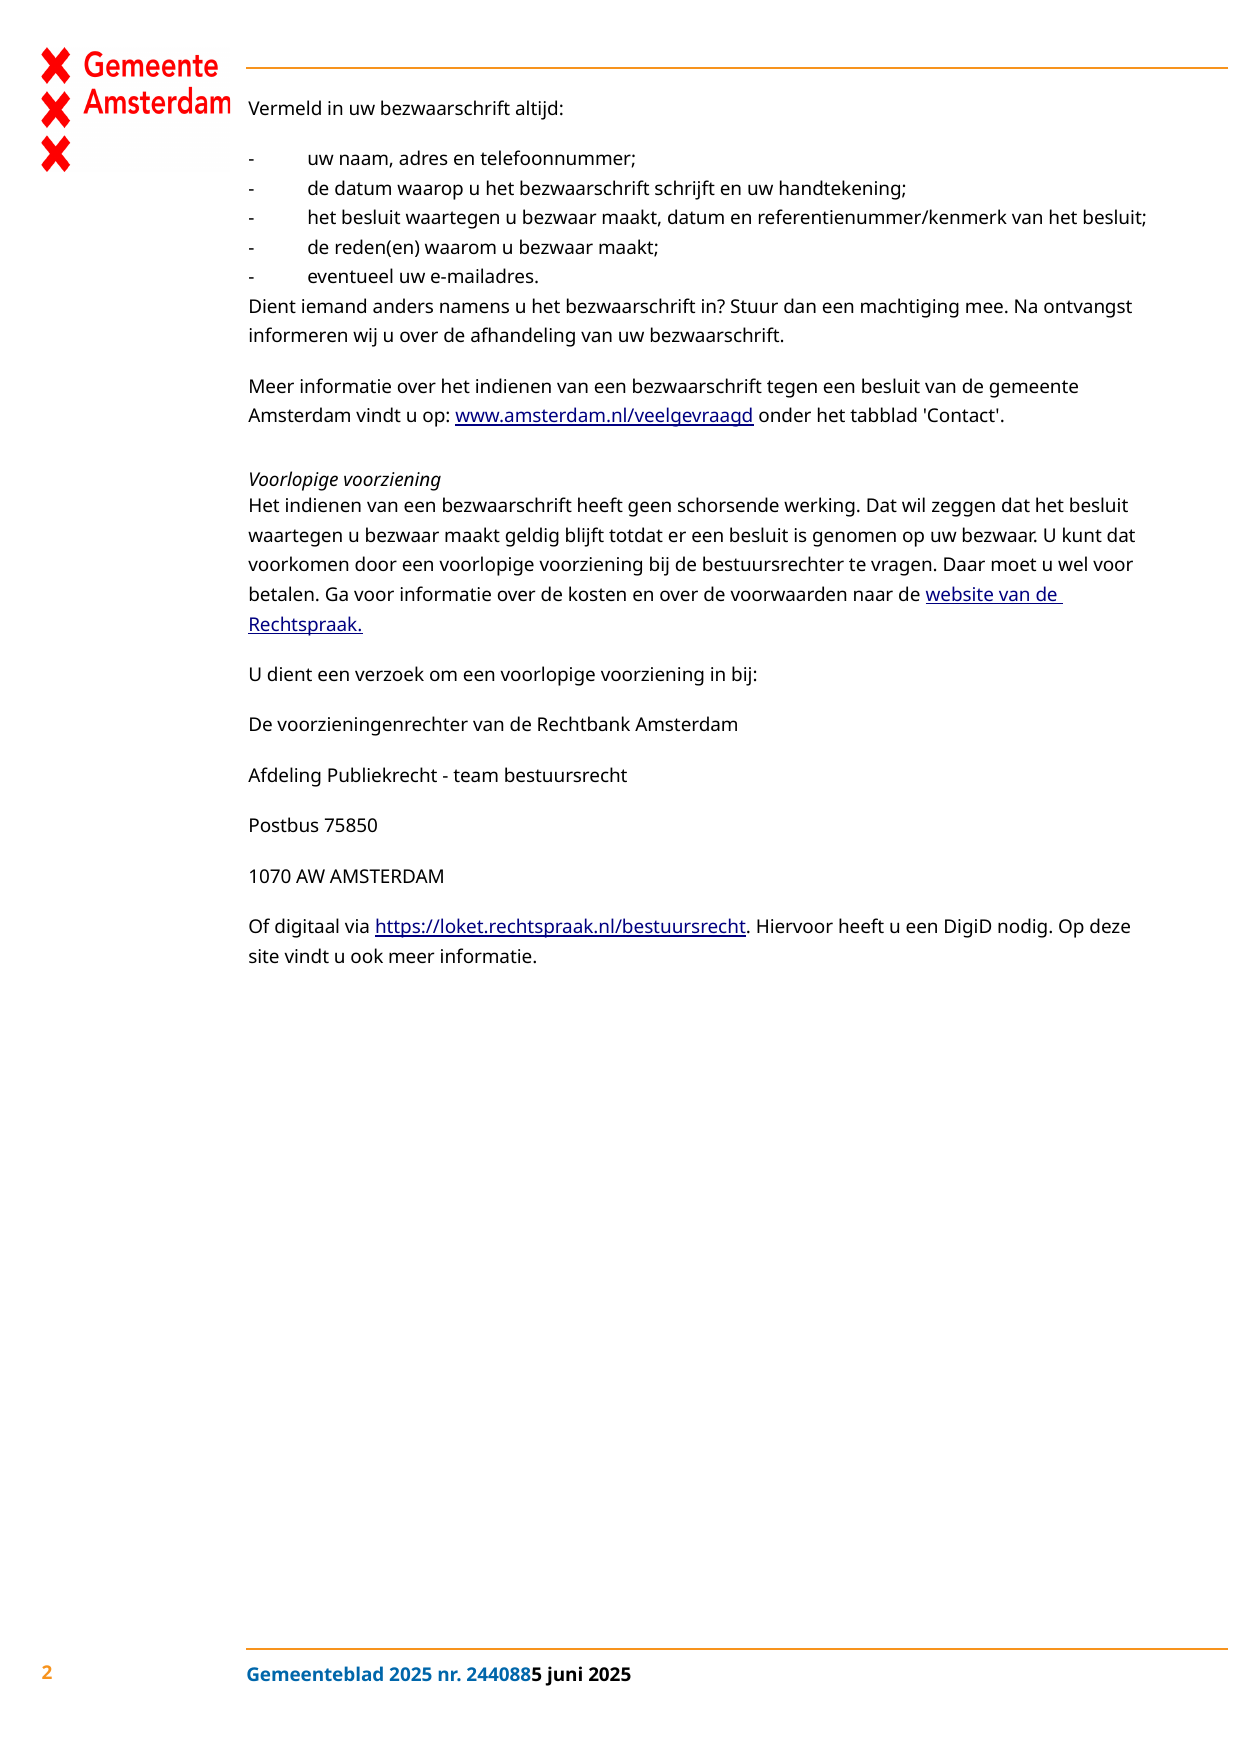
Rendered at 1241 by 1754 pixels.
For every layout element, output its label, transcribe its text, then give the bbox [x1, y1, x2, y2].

text Postbus 75850 [248, 812, 1152, 838]
text Of digitaal via https://loket.rechtspraak.nl/bestuursrecht. Hiervoor heeft u een DigiD nodig. Op deze site vindt u ook meer informatie. [248, 913, 1152, 968]
text De voorzieningenrechter van de Rechtbank Amsterdam [248, 712, 1152, 737]
picture [41, 47, 231, 172]
text Dient iemand anders namens u het bezwaarschrift in? Stuur dan een machtiging mee. Na ontvangst informeren wij u over de afhandeling van uw bezwaarschrift. [248, 293, 1152, 348]
text Vermeld in uw bezwaarschrift altijd: [248, 95, 1152, 121]
list de datum waarop u het bezwaarschrift schrijft en uw handtekening; [248, 175, 1152, 201]
list de reden(en) waarom u bezwaar maakt; [248, 234, 1152, 260]
text U dient een verzoek om een voorlopige voorziening in bij: [248, 661, 1152, 687]
text 1070 AW AMSTERDAM [248, 863, 1152, 888]
text Meer informatie over het indienen van een bezwaarschrift tegen een besluit van de gemeente Amsterdam vindt u op: www.amsterdam.nl/veelgevraagd onder het tabblad 'Contact'. [248, 373, 1152, 428]
list uw naam, adres en telefoonnummer; [248, 145, 1152, 171]
text Voorlopige voorziening [248, 467, 1152, 492]
text Afdeling Publiekrecht - team bestuursrecht [248, 762, 1152, 788]
list het besluit waartegen u bezwaar maakt, datum en referentienummer/kenmerk van het besluit; [248, 204, 1152, 230]
text Het indienen van een bezwaarschrift heeft geen schorsende werking. Dat wil zeggen dat het besluit waartegen u bezwaar maakt geldig blijft totdat er een besluit is genomen op uw bezwaar. U kunt dat voorkomen door een voorlopige voorziening bij de bestuursrechter te vragen. Daar moet u wel voor betalen. Ga voor informatie over de kosten en over de voorwaarden naar de website van de Rechtspraak. [248, 492, 1152, 636]
list eventueel uw e-mailadres. [248, 263, 1152, 289]
